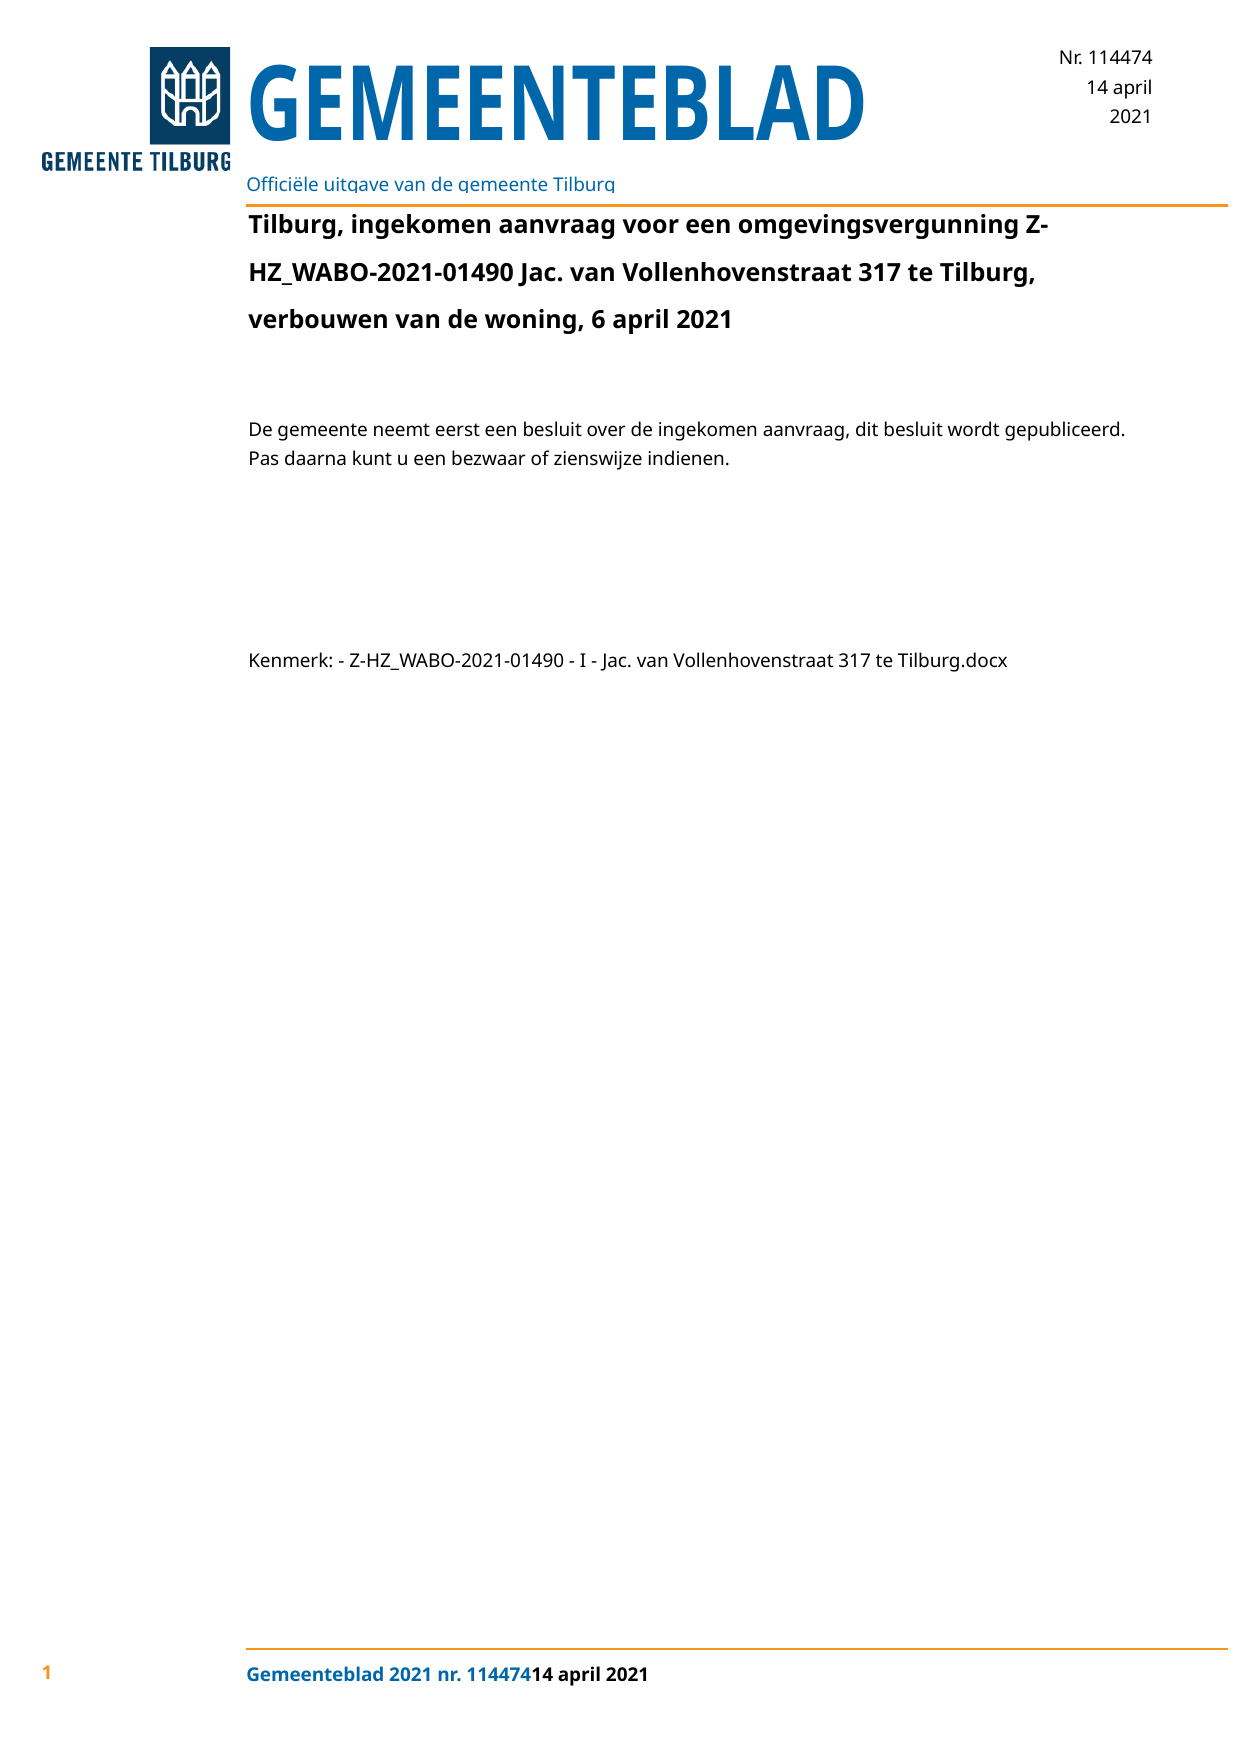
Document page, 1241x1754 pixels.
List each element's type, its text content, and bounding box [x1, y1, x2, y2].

text De gemeente neemt eerst een besluit over de ingekomen aanvraag, dit besluit wordt gepubliceerd. Pas daarna kunt u een bezwaar of zienswijze indienen. [248, 416, 1152, 471]
text Tilburg, ingekomen aanvraag voor een omgevingsvergunning Z-HZ_WABO-2021-01490 Jac. van Vollenhovenstraat 317 te Tilburg, verbouwen van de woning, 6 april 2021 [248, 207, 1152, 336]
picture [41, 47, 231, 172]
text Kenmerk: - Z-HZ_WABO-2021-01490 - I - Jac. van Vollenhovenstraat 317 te Tilburg.docx [248, 647, 1152, 673]
